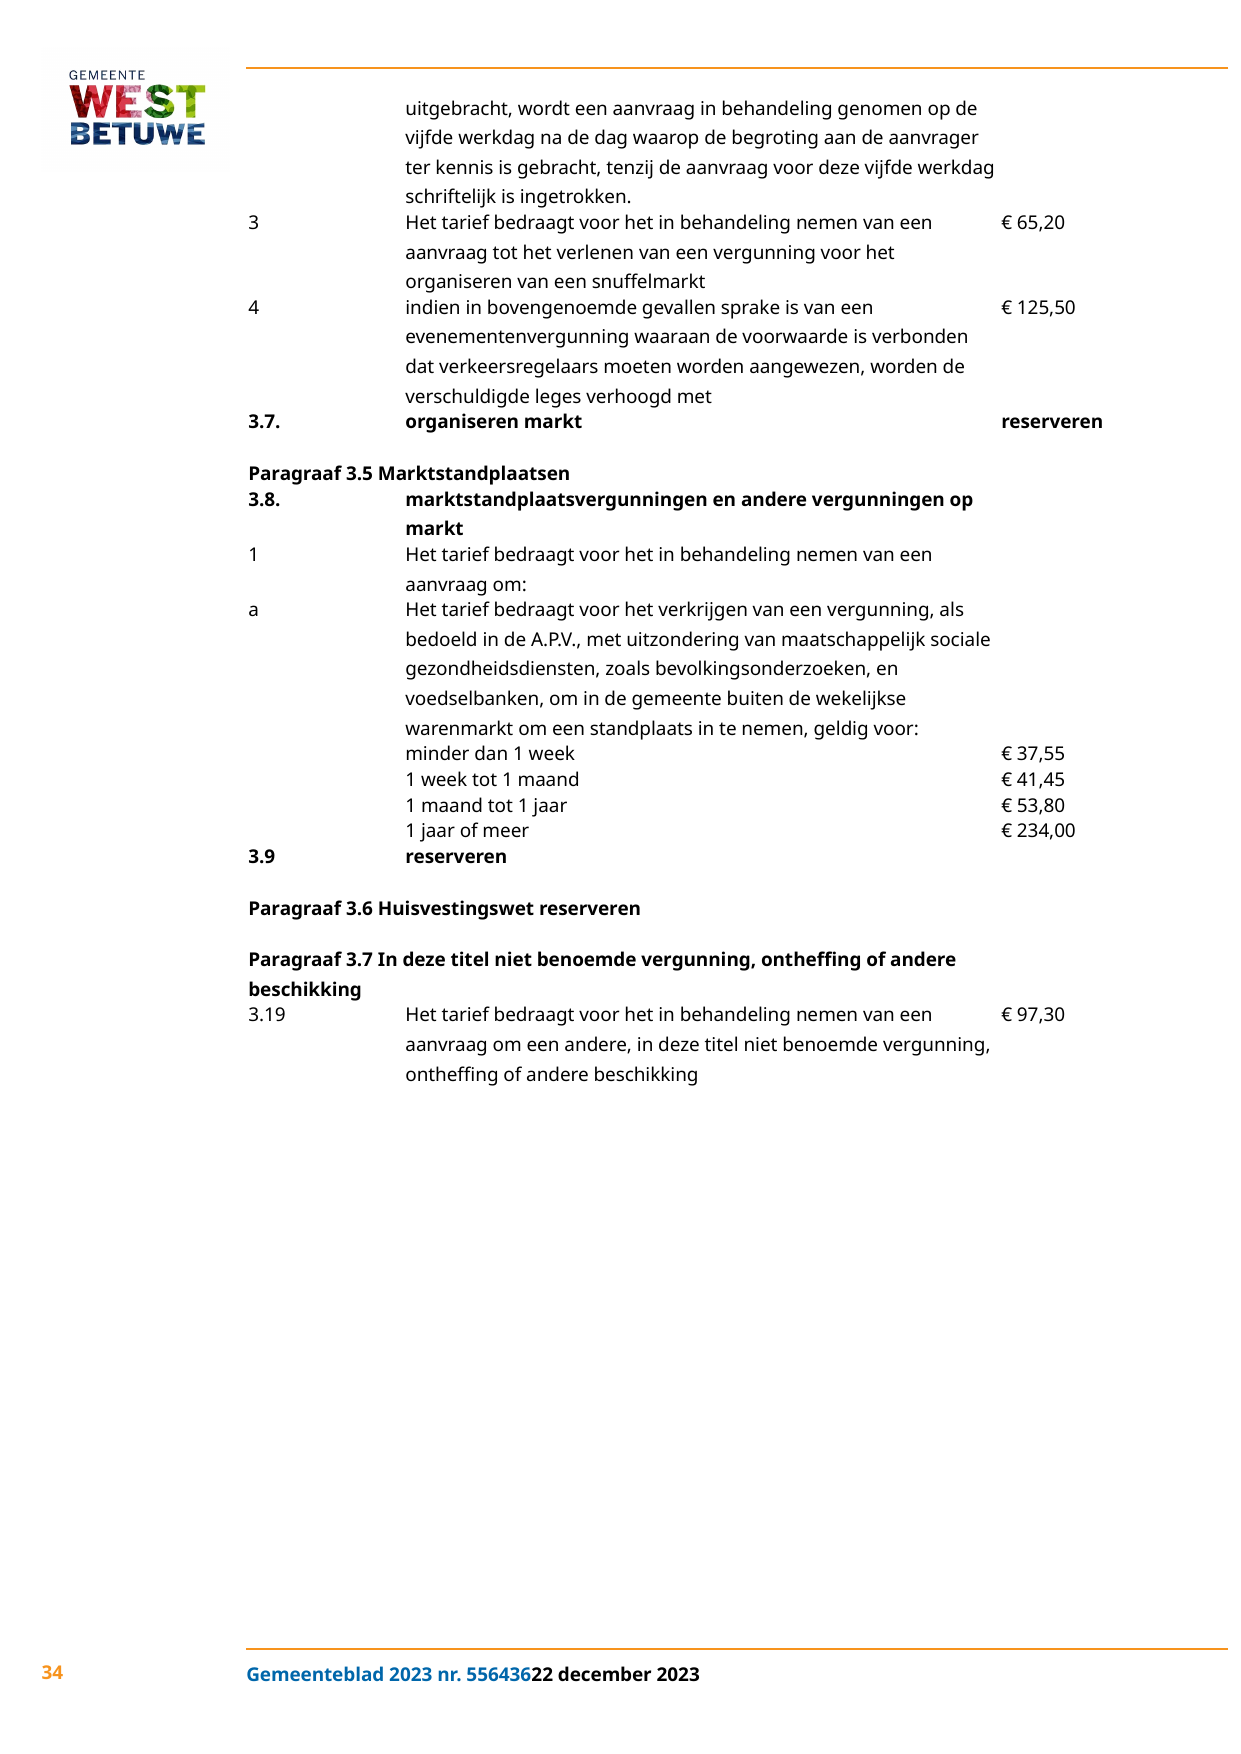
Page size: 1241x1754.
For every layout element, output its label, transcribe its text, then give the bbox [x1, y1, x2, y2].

table_cell [248, 741, 405, 766]
table_cell 3.7. [248, 409, 405, 434]
table_cell 1 jaar of meer [405, 818, 1001, 843]
table_cell € 125,50 [1001, 294, 1152, 409]
table_cell 3.8. [248, 486, 405, 541]
table_cell 3 [248, 209, 405, 294]
table_cell [1001, 434, 1152, 460]
table_cell [248, 766, 405, 792]
table_cell Het tarief bedraagt voor het in behandeling nemen van een aanvraag om een andere, in deze titel niet benoemde vergunning, ontheffing of andere beschikking [405, 1002, 1001, 1087]
table_cell [1001, 541, 1152, 596]
table_cell reserveren [1001, 409, 1152, 434]
table_cell [1001, 946, 1152, 1002]
table_cell 4 [248, 294, 405, 409]
table_cell 1 [248, 541, 405, 596]
table_cell Paragraaf 3.7 In deze titel niet benoemde vergunning, ontheffing of andere beschikking [248, 946, 1001, 1002]
table_cell [1001, 844, 1152, 869]
table_cell Het tarief bedraagt voor het in behandeling nemen van een aanvraag tot het verlenen van een vergunning voor het organiseren van een snuffelmarkt [405, 209, 1001, 294]
table_cell [248, 818, 405, 843]
table_cell [248, 921, 405, 946]
table_cell [1001, 921, 1152, 946]
table_cell € 65,20 [1001, 209, 1152, 294]
table_cell indien in bovengenoemde gevallen sprake is van een evenementenvergunning waaraan de voorwaarde is verbonden dat verkeersregelaars moeten worden aangewezen, worden de verschuldigde leges verhoogd met [405, 294, 1001, 409]
picture [41, 47, 231, 172]
table_cell € 37,55 [1001, 741, 1152, 766]
table_cell [1001, 869, 1152, 895]
table_cell Paragraaf 3.6 Huisvestingswet reserveren [248, 895, 1001, 921]
table_cell [1001, 95, 1152, 209]
table_cell 1 week tot 1 maand [405, 766, 1001, 792]
table_cell uitgebracht, wordt een aanvraag in behandeling genomen op de vijfde werkdag na de dag waarop de begroting aan de aanvrager ter kennis is gebracht, tenzij de aanvraag voor deze vijfde werkdag schriftelijk is ingetrokken. [405, 95, 1001, 209]
table_cell 1 maand tot 1 jaar [405, 792, 1001, 818]
table_cell [248, 792, 405, 818]
table_cell € 234,00 [1001, 818, 1152, 843]
table_cell [248, 869, 405, 895]
table_cell Paragraaf 3.5 Marktstandplaatsen [248, 460, 1001, 486]
table_cell [1001, 895, 1152, 921]
table_cell marktstandplaatsvergunningen en andere vergunningen op markt [405, 486, 1001, 541]
table_cell [1001, 460, 1152, 486]
table_cell [1001, 486, 1152, 541]
table_cell a [248, 596, 405, 741]
table_cell € 53,80 [1001, 792, 1152, 818]
table_cell 3.9 [248, 844, 405, 869]
table_cell [248, 95, 405, 209]
table_cell € 41,45 [1001, 766, 1152, 792]
table_cell Het tarief bedraagt voor het in behandeling nemen van een aanvraag om: [405, 541, 1001, 596]
table_cell [405, 921, 1001, 946]
table_cell Het tarief bedraagt voor het verkrijgen van een vergunning, als bedoeld in de A.P.V., met uitzondering van maatschappelijk sociale gezondheidsdiensten, zoals bevolkingsonderzoeken, en voedselbanken, om in de gemeente buiten de wekelijkse warenmarkt om een standplaats in te nemen, geldig voor: [405, 596, 1001, 741]
table_cell [405, 434, 1001, 460]
table_cell [1001, 596, 1152, 741]
table_cell [248, 434, 405, 460]
table_cell reserveren [405, 844, 1001, 869]
table_cell minder dan 1 week [405, 741, 1001, 766]
table_cell 3.19 [248, 1002, 405, 1087]
table_cell [405, 869, 1001, 895]
table_cell € 97,30 [1001, 1002, 1152, 1087]
table_cell organiseren markt [405, 409, 1001, 434]
